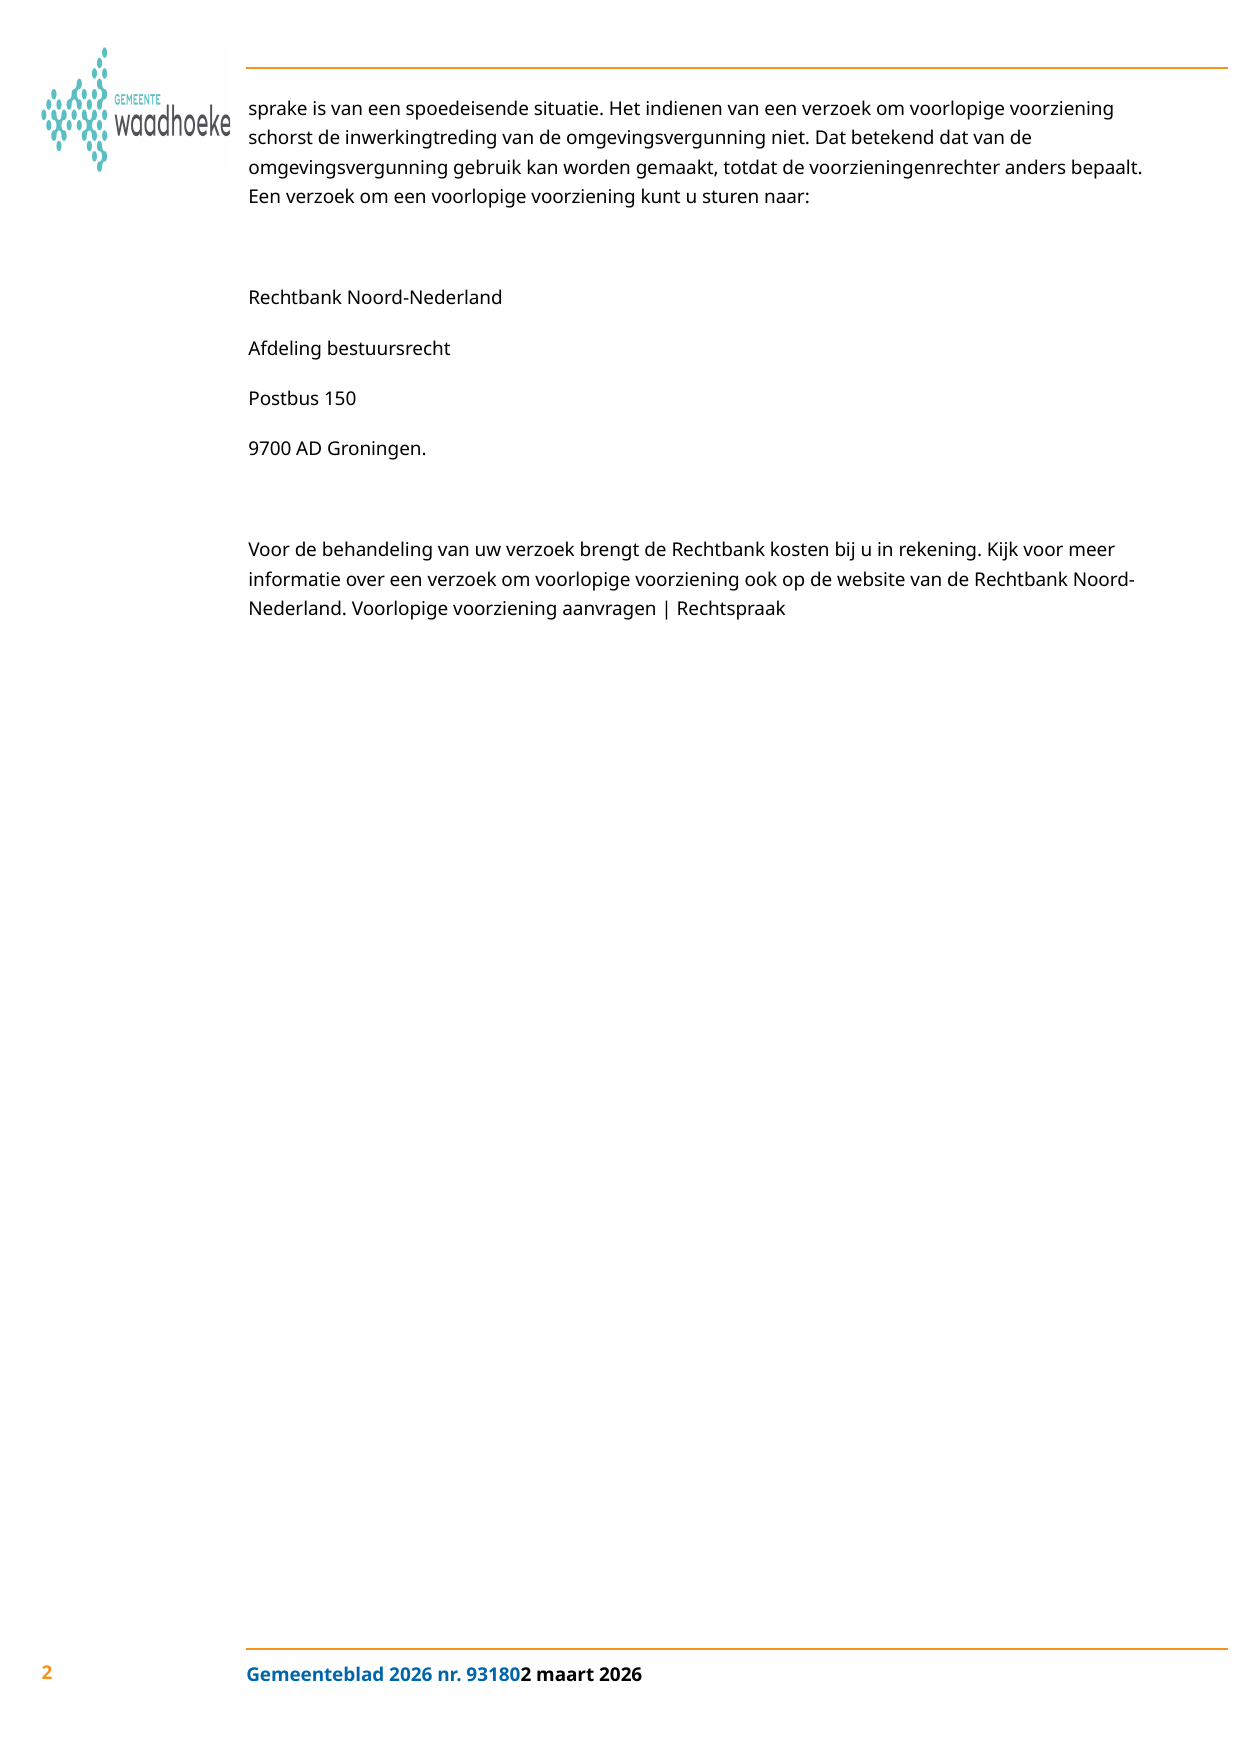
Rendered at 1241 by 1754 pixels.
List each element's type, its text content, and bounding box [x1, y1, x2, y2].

text sprake is van een spoedeisende situatie. Het indienen van een verzoek om voorlopige voorziening schorst de inwerkingtreding van de omgevingsvergunning niet. Dat betekend dat van de omgevingsvergunning gebruik kan worden gemaakt, totdat de voorzieningenrechter anders bepaalt. Een verzoek om een voorlopige voorziening kunt u sturen naar: [248, 95, 1152, 209]
text Postbus 150 [248, 385, 1152, 411]
text 9700 AD Groningen. [248, 436, 1152, 461]
picture [41, 47, 231, 172]
text Voor de behandeling van uw verzoek brengt de Rechtbank kosten bij u in rekening. Kijk voor meer informatie over een verzoek om voorlopige voorziening ook op de website van de Rechtbank Noord-Nederland. Voorlopige voorziening aanvragen | Rechtspraak [248, 536, 1152, 621]
text Afdeling bestuursrecht [248, 335, 1152, 361]
text Rechtbank Noord-Nederland [248, 284, 1152, 310]
